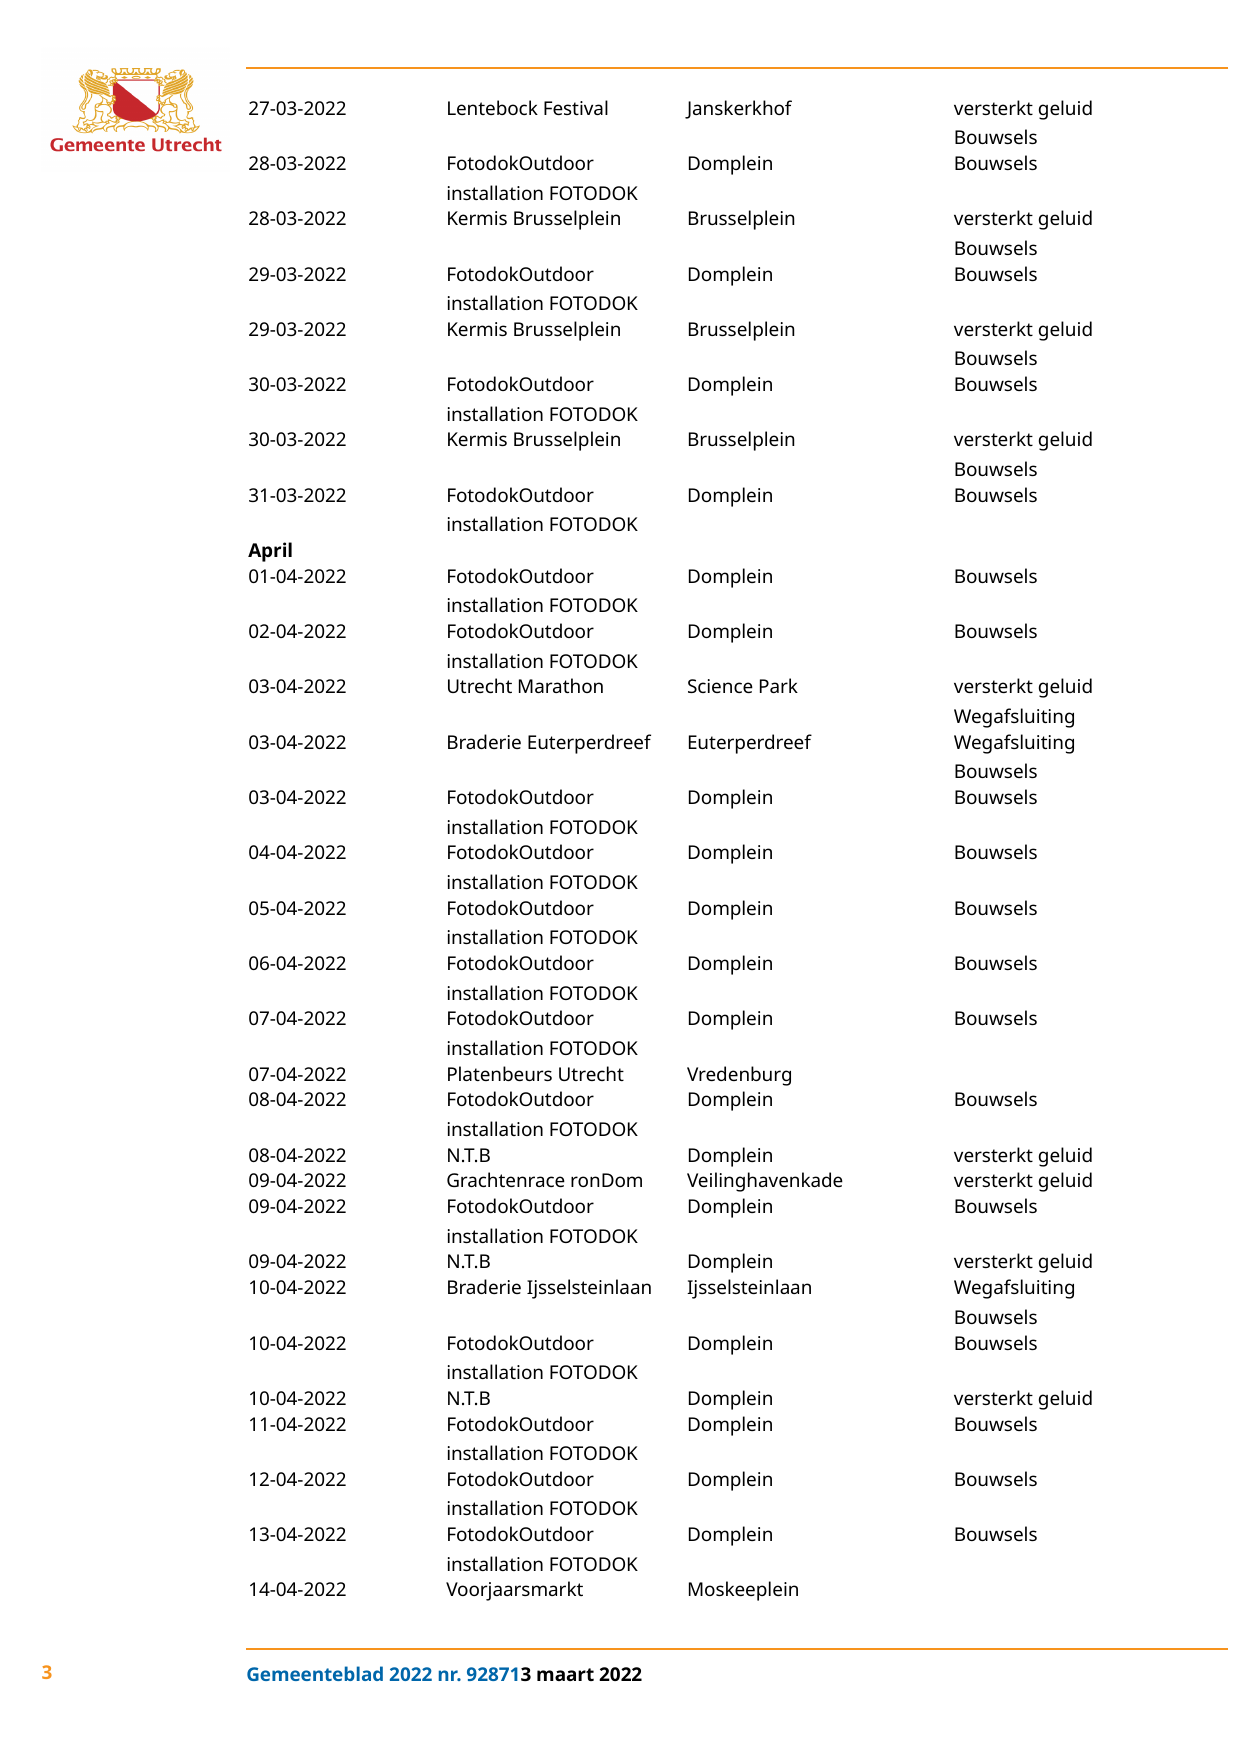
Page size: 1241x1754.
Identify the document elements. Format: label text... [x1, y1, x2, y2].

table_cell N.T.B [446, 1385, 687, 1411]
table_cell 14-04-2022 [248, 1577, 446, 1602]
table_cell Bouwsels [954, 950, 1152, 1006]
table_cell FotodokOutdoor installation FOTODOK [446, 1411, 687, 1466]
table_cell FotodokOutdoor installation FOTODOK [446, 1087, 687, 1142]
table_cell 10-04-2022 [248, 1385, 446, 1411]
table_cell 07-04-2022 [248, 1061, 446, 1087]
table_cell 29-03-2022 [248, 261, 446, 316]
table_cell Utrecht Marathon [446, 674, 687, 729]
table_cell 06-04-2022 [248, 950, 446, 1006]
table_cell 28-03-2022 [248, 150, 446, 205]
table_cell Domplein [687, 1330, 954, 1385]
table_cell 03-04-2022 [248, 784, 446, 839]
table_cell FotodokOutdoor installation FOTODOK [446, 895, 687, 950]
table_cell Bouwsels [954, 1193, 1152, 1249]
table_cell 09-04-2022 [248, 1168, 446, 1193]
table_cell FotodokOutdoor installation FOTODOK [446, 563, 687, 618]
table_cell April [248, 537, 1152, 563]
table_cell N.T.B [446, 1249, 687, 1274]
table_cell 09-04-2022 [248, 1249, 446, 1274]
table_cell FotodokOutdoor installation FOTODOK [446, 371, 687, 427]
table_cell 03-04-2022 [248, 674, 446, 729]
table_cell Domplein [687, 840, 954, 895]
table_cell Brusselplein [687, 316, 954, 371]
table_cell FotodokOutdoor installation FOTODOK [446, 784, 687, 839]
table_cell Euterperdreef [687, 729, 954, 784]
table_cell FotodokOutdoor installation FOTODOK [446, 1466, 687, 1521]
table_cell Bouwsels [954, 261, 1152, 316]
table_cell FotodokOutdoor installation FOTODOK [446, 840, 687, 895]
table_cell FotodokOutdoor installation FOTODOK [446, 618, 687, 674]
table_cell Bouwsels [954, 840, 1152, 895]
table_cell Bouwsels [954, 1521, 1152, 1577]
table_cell 28-03-2022 [248, 205, 446, 261]
table_cell 07-04-2022 [248, 1006, 446, 1061]
table_cell versterkt geluid [954, 1385, 1152, 1411]
table_cell 05-04-2022 [248, 895, 446, 950]
table_cell FotodokOutdoor installation FOTODOK [446, 1193, 687, 1249]
table_cell Wegafsluiting Bouwsels [954, 729, 1152, 784]
table_cell 13-04-2022 [248, 1521, 446, 1577]
table_cell 09-04-2022 [248, 1193, 446, 1249]
table_cell FotodokOutdoor installation FOTODOK [446, 150, 687, 205]
table_cell FotodokOutdoor installation FOTODOK [446, 261, 687, 316]
table_cell Domplein [687, 1193, 954, 1249]
table_cell Veilinghavenkade [687, 1168, 954, 1193]
table_cell Domplein [687, 261, 954, 316]
table_cell Domplein [687, 482, 954, 537]
table_cell Bouwsels [954, 784, 1152, 839]
table_cell 01-04-2022 [248, 563, 446, 618]
table_cell versterkt geluid Bouwsels [954, 427, 1152, 482]
table_cell Voorjaarsmarkt [446, 1577, 687, 1602]
table_cell Brusselplein [687, 205, 954, 261]
table_cell 03-04-2022 [248, 729, 446, 784]
table_cell N.T.B [446, 1142, 687, 1168]
table_cell Domplein [687, 1521, 954, 1577]
table_cell versterkt geluid Bouwsels [954, 95, 1152, 150]
table_cell 08-04-2022 [248, 1142, 446, 1168]
table_cell Domplein [687, 1385, 954, 1411]
table_cell Vredenburg [687, 1061, 954, 1087]
table_cell Domplein [687, 1466, 954, 1521]
table_cell Bouwsels [954, 150, 1152, 205]
table_cell Platenbeurs Utrecht [446, 1061, 687, 1087]
table_cell versterkt geluid Bouwsels [954, 205, 1152, 261]
table_cell Domplein [687, 563, 954, 618]
table_cell 04-04-2022 [248, 840, 446, 895]
table_cell versterkt geluid [954, 1168, 1152, 1193]
table_cell Moskeeplein [687, 1577, 954, 1602]
table_cell 10-04-2022 [248, 1274, 446, 1330]
table_cell versterkt geluid Bouwsels [954, 316, 1152, 371]
table_cell Braderie Ijsselsteinlaan [446, 1274, 687, 1330]
table_cell 30-03-2022 [248, 371, 446, 427]
table_cell Brusselplein [687, 427, 954, 482]
table_cell [954, 1061, 1152, 1087]
table_cell 29-03-2022 [248, 316, 446, 371]
table_cell Domplein [687, 1006, 954, 1061]
table_cell Domplein [687, 1249, 954, 1274]
table_cell Science Park [687, 674, 954, 729]
table_cell Bouwsels [954, 1466, 1152, 1521]
table_cell 27-03-2022 [248, 95, 446, 150]
table_cell 31-03-2022 [248, 482, 446, 537]
table_cell Braderie Euterperdreef [446, 729, 687, 784]
table_cell Bouwsels [954, 371, 1152, 427]
table_cell versterkt geluid Wegafsluiting [954, 674, 1152, 729]
table_cell Kermis Brusselplein [446, 316, 687, 371]
table_cell Bouwsels [954, 1087, 1152, 1142]
table_cell 12-04-2022 [248, 1466, 446, 1521]
table_cell FotodokOutdoor installation FOTODOK [446, 1330, 687, 1385]
table_cell 11-04-2022 [248, 1411, 446, 1466]
table_cell Lentebock Festival [446, 95, 687, 150]
table_cell Domplein [687, 1087, 954, 1142]
table_cell versterkt geluid [954, 1249, 1152, 1274]
table_cell Domplein [687, 150, 954, 205]
table_cell FotodokOutdoor installation FOTODOK [446, 482, 687, 537]
table_cell Domplein [687, 371, 954, 427]
table_cell Bouwsels [954, 1411, 1152, 1466]
table_cell Domplein [687, 1411, 954, 1466]
table_cell Bouwsels [954, 1330, 1152, 1385]
table_cell Kermis Brusselplein [446, 427, 687, 482]
table_cell 02-04-2022 [248, 618, 446, 674]
table_cell Domplein [687, 784, 954, 839]
table_cell 08-04-2022 [248, 1087, 446, 1142]
table_cell Wegafsluiting Bouwsels [954, 1274, 1152, 1330]
table_cell [954, 1577, 1152, 1602]
table_cell Bouwsels [954, 1006, 1152, 1061]
table_cell Bouwsels [954, 618, 1152, 674]
table_cell versterkt geluid [954, 1142, 1152, 1168]
table_cell Bouwsels [954, 482, 1152, 537]
table_cell Bouwsels [954, 563, 1152, 618]
table_cell 30-03-2022 [248, 427, 446, 482]
table_cell Ijsselsteinlaan [687, 1274, 954, 1330]
table_cell Domplein [687, 950, 954, 1006]
table_cell Janskerkhof [687, 95, 954, 150]
table_cell Grachtenrace ronDom [446, 1168, 687, 1193]
table_cell FotodokOutdoor installation FOTODOK [446, 1006, 687, 1061]
table_cell FotodokOutdoor installation FOTODOK [446, 950, 687, 1006]
table_cell Kermis Brusselplein [446, 205, 687, 261]
table_cell Domplein [687, 618, 954, 674]
table_cell Bouwsels [954, 895, 1152, 950]
table_cell Domplein [687, 895, 954, 950]
table_cell Domplein [687, 1142, 954, 1168]
picture [41, 47, 231, 172]
table_cell 10-04-2022 [248, 1330, 446, 1385]
table_cell FotodokOutdoor installation FOTODOK [446, 1521, 687, 1577]
